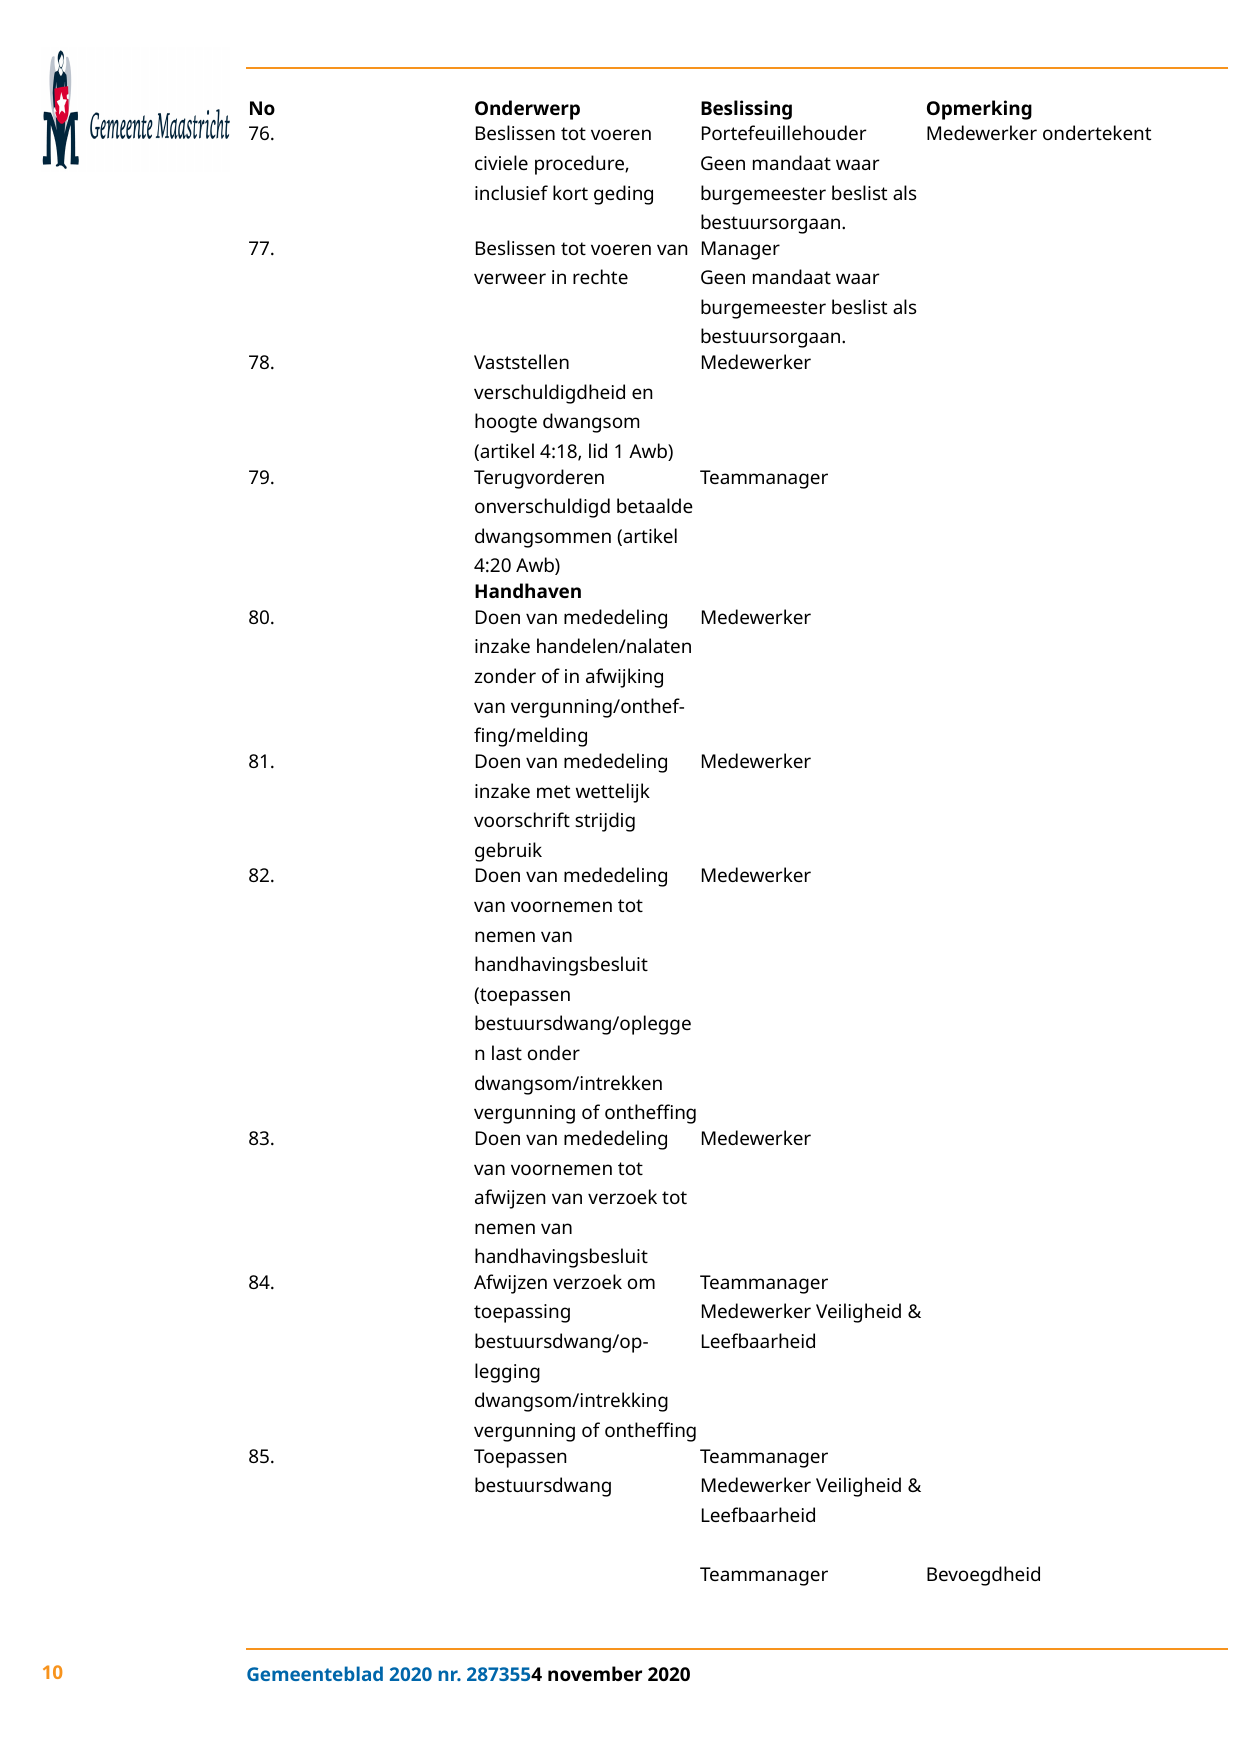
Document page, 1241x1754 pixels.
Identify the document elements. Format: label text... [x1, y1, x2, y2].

table_cell Afwijzen verzoek om toepassing bestuursdwang/op­legging dwangsom/intrekking vergunning of ontheffing [474, 1269, 700, 1443]
table_cell Terugvorderen onverschuldigd betaalde dwangsommen (artikel 4:20 Awb) [474, 464, 700, 578]
table_cell Teammanager [700, 464, 926, 578]
table_cell [248, 235, 474, 349]
table_cell Doen van mededeling van voornemen tot afwijzen van verzoek tot nemen van handhavingsbesluit [474, 1125, 700, 1269]
picture [41, 47, 231, 172]
table_cell [926, 464, 1152, 578]
table_cell [248, 604, 474, 748]
table_cell [926, 350, 1152, 464]
table_cell Doen van mededeling inzake handelen/nalaten zonder of in afwijking van vergunning/onthef­fing/mel­ding [474, 604, 700, 748]
table_cell [700, 579, 926, 604]
table_cell [248, 1443, 474, 1587]
table_cell Doen van mededeling van voornemen tot nemen van handhavingsbesluit (toepassen bestuursdwang/opleggen last onder dwangsom/intrekken vergunning of ontheffing [474, 863, 700, 1125]
table_cell Teammanager Medewerker Veiligheid & Leefbaarheid Teammanager [700, 1443, 926, 1587]
table_cell Beslissen tot voeren civiele procedure, inclusief kort geding [474, 121, 700, 235]
table_cell Manager Geen mandaat waar burgemeester beslist als bestuursorgaan. [700, 235, 926, 349]
table_header Beslissing [700, 95, 926, 121]
table_cell Medewerker ondertekent [926, 121, 1152, 235]
table_cell Portefeuillehouder Geen mandaat waar burgemeester beslist als bestuursorgaan. [700, 121, 926, 235]
table_cell Teammanager Medewerker Veiligheid & Leefbaarheid [700, 1269, 926, 1443]
table_cell Beslissen tot voeren van verweer in rechte [474, 235, 700, 349]
table_header Opmerking [926, 95, 1152, 121]
table_cell Medewerker [700, 863, 926, 1125]
table_cell Bevoegdheid [926, 1443, 1152, 1587]
table_cell [248, 464, 474, 578]
table_cell [248, 1269, 474, 1443]
table_cell Handhaven [474, 579, 700, 604]
table_cell [926, 579, 1152, 604]
table_cell [926, 235, 1152, 349]
table_cell Doen van mededeling inzake met wettelijk voorschrift strijdig gebruik [474, 748, 700, 863]
table_cell Medewerker [700, 1125, 926, 1269]
table_cell [248, 121, 474, 235]
table_cell [926, 863, 1152, 1125]
table_cell [248, 1125, 474, 1269]
table_cell [248, 350, 474, 464]
table_header Onderwerp [474, 95, 700, 121]
table_cell [926, 748, 1152, 863]
table_cell Toepassen bestuursdwang [474, 1443, 700, 1587]
table_cell Vaststellen verschuldigdheid en hoogte dwangsom (artikel 4:18, lid 1 Awb) [474, 350, 700, 464]
table_cell [926, 604, 1152, 748]
table_cell Medewerker [700, 350, 926, 464]
table_cell [926, 1269, 1152, 1443]
table_cell Medewerker [700, 604, 926, 748]
table_cell [248, 748, 474, 863]
table_cell [926, 1125, 1152, 1269]
table_header No [248, 95, 474, 121]
table_cell [248, 579, 474, 604]
table_cell Medewerker [700, 748, 926, 863]
table_cell [248, 863, 474, 1125]
